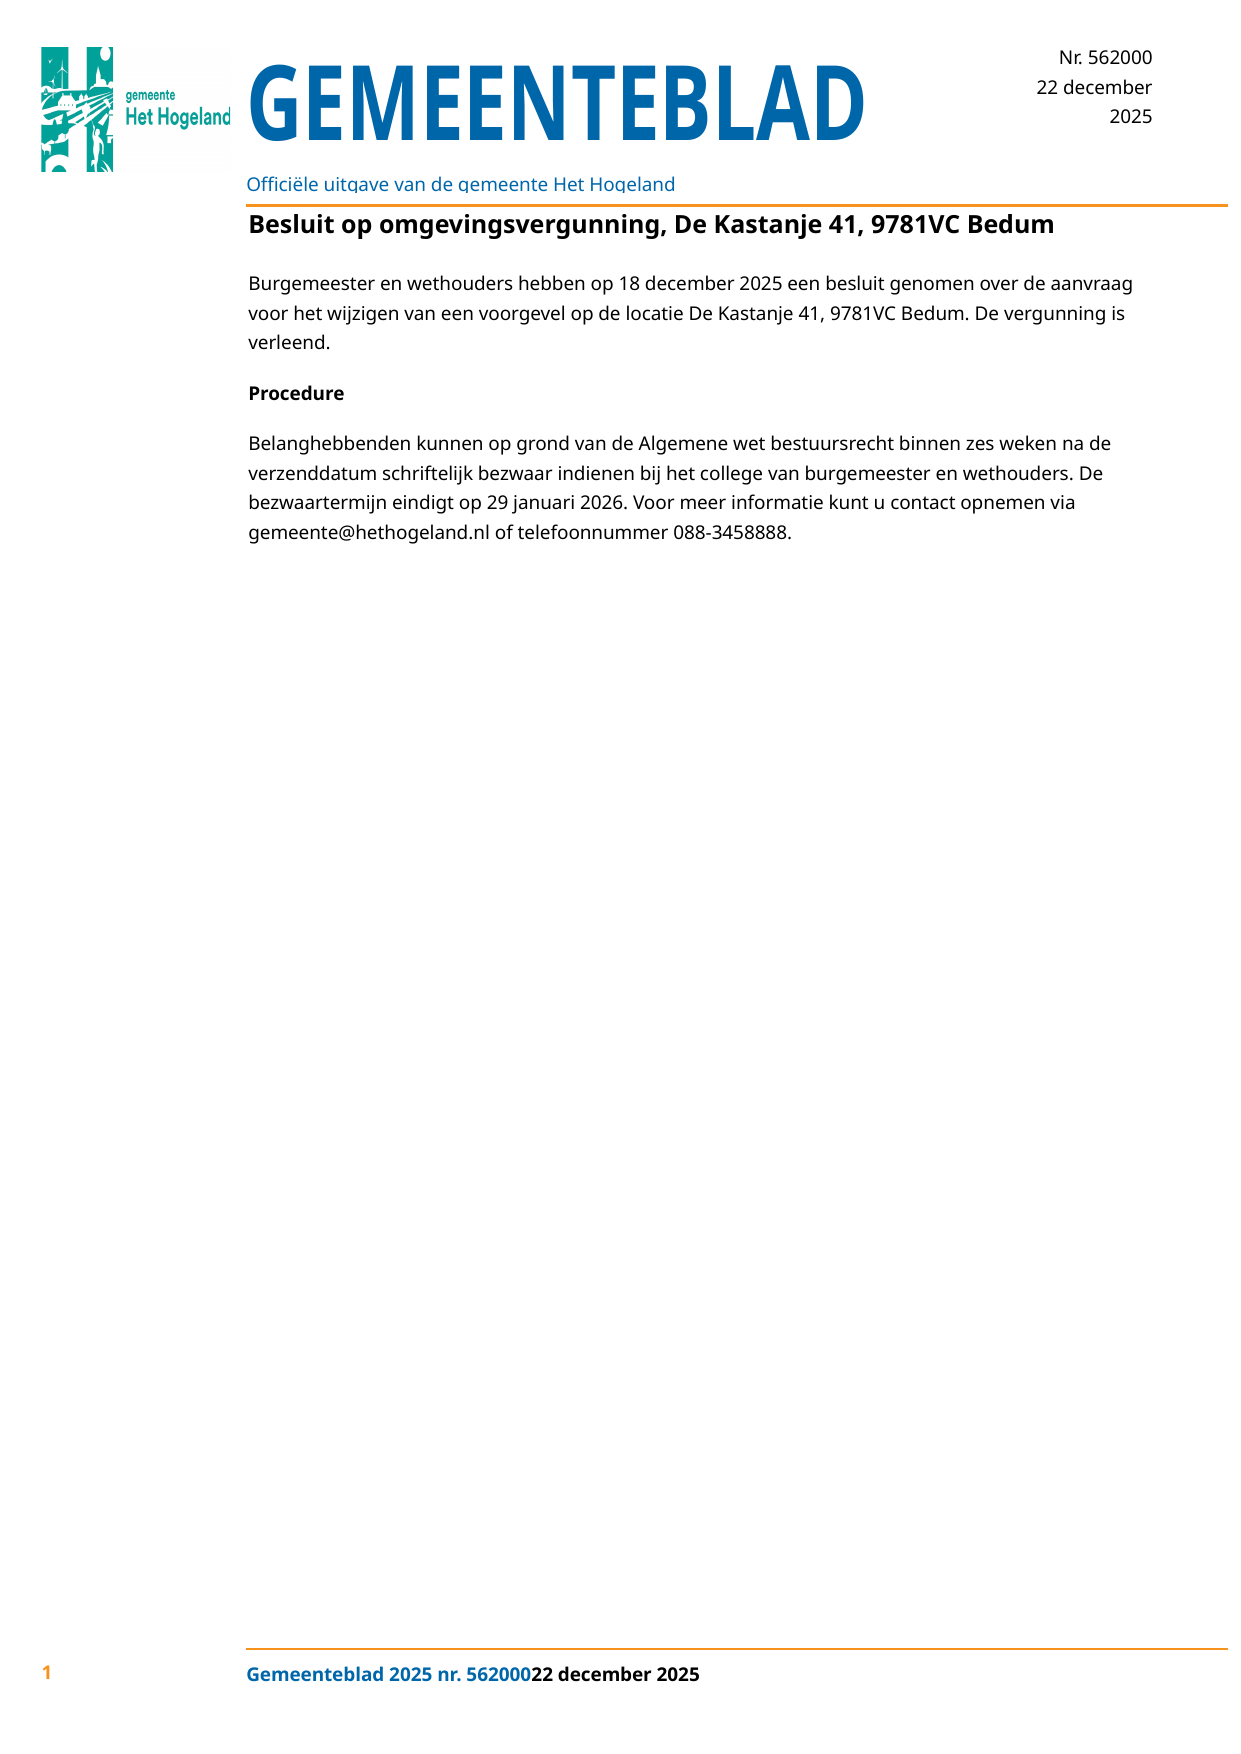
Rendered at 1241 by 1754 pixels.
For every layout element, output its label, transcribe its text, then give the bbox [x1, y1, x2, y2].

text Belanghebbenden kunnen op grond van de Algemene wet bestuursrecht binnen zes weken na de verzenddatum schriftelijk bezwaar indienen bij het college van burgemeester en wethouders. De bezwaartermijn eindigt op 29 januari 2026. Voor meer informatie kunt u contact opnemen via gemeente@hethogeland.nl of telefoonnummer 088-3458888. [248, 430, 1152, 545]
text Procedure [248, 380, 1152, 406]
text Besluit op omgevingsvergunning, De Kastanje 41, 9781VC Bedum [248, 207, 1152, 241]
picture [41, 47, 231, 172]
text Burgemeester en wethouders hebben op 18 december 2025 een besluit genomen over de aanvraag voor het wijzigen van een voorgevel op de locatie De Kastanje 41, 9781VC Bedum. De vergunning is verleend. [248, 270, 1152, 355]
